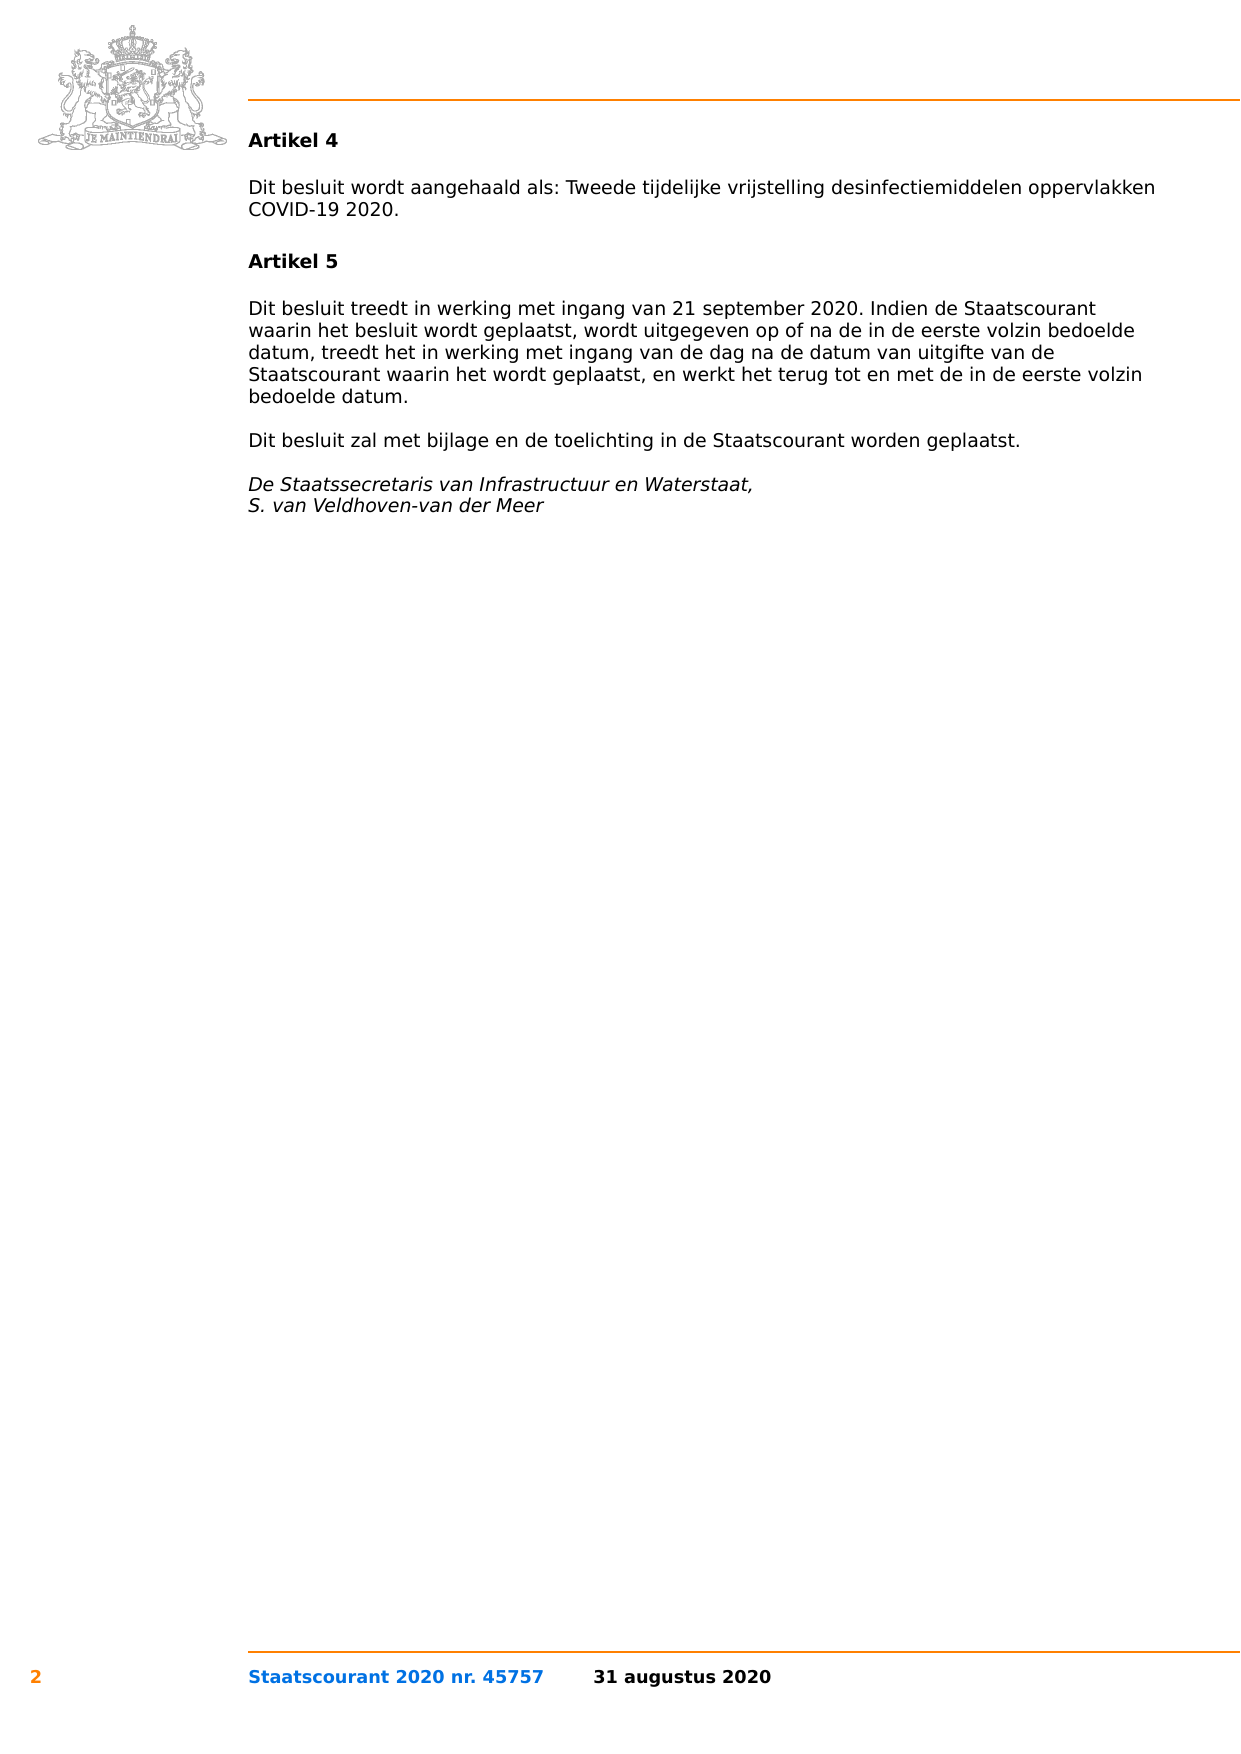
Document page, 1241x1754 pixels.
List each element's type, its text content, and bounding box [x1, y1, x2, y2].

subtitle Artikel 4 [248, 130, 1163, 152]
text Dit besluit treedt in werking met ingang van 21 september 2020. Indien de Staatscourant waarin het besluit wordt geplaatst, wordt uitgegeven op of na de in de eerste volzin bedoelde datum, treedt het in werking met ingang van de dag na de datum van uitgifte van de Staatscourant waarin het wordt geplaatst, en werkt het terug tot en met de in de eerste volzin bedoelde datum. [248, 298, 1163, 408]
picture [38, 25, 227, 150]
subtitle Artikel 5 [248, 251, 1163, 273]
text De Staatssecretaris van Infrastructuur en Waterstaat, S. van Veldhoven-van der Meer [248, 473, 1163, 517]
text Dit besluit zal met bijlage en de toelichting in de Staatscourant worden geplaatst. [248, 429, 1163, 452]
text Dit besluit wordt aangehaald als: Tweede tijdelijke vrijstelling desinfectiemiddelen oppervlakken COVID-19 2020. [248, 177, 1163, 221]
